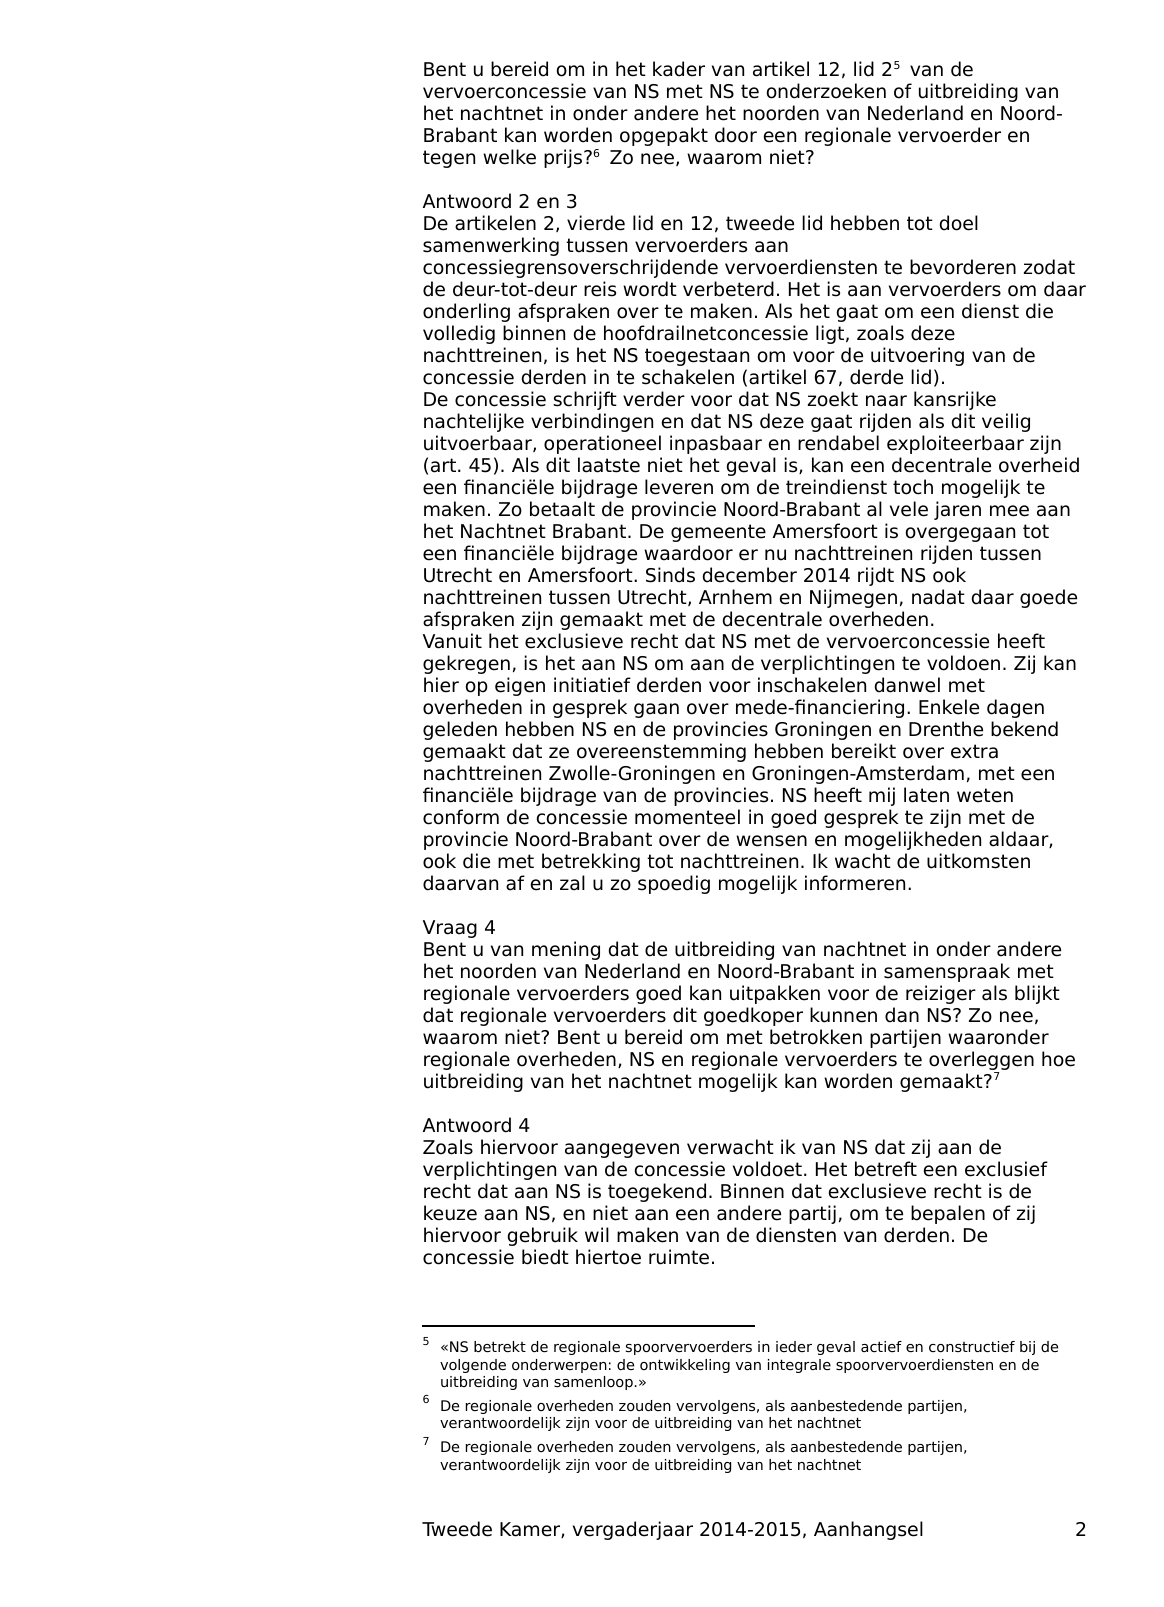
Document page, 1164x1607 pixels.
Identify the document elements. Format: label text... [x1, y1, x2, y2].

text «NS betrekt de regionale spoorvervoerders in ieder geval actief en constructief bij de volgende onderwerpen: de ontwikkeling van integrale spoorvervoerdiensten en de uitbreiding van samenloop.» [422, 1335, 1087, 1391]
text Vraag 4 [422, 917, 1087, 939]
text Bent u van mening dat de uitbreiding van nachtnet in onder andere het noorden van Nederland en Noord-Brabant in samenspraak met regionale vervoerders goed kan uitpakken voor de reiziger als blijkt dat regionale vervoerders dit goedkoper kunnen dan NS? Zo nee, waarom niet? Bent u bereid om met betrokken partijen waaronder regionale overheden, NS en regionale vervoerders te overleggen hoe uitbreiding van het nachtnet mogelijk kan worden gemaakt? [422, 939, 1087, 1092]
text De concessie schrijft verder voor dat NS zoekt naar kansrijke nachtelijke verbindingen en dat NS deze gaat rijden als dit veilig uitvoerbaar, operationeel inpasbaar en rendabel exploiteerbaar zijn (art. 45). Als dit laatste niet het geval is, kan een decentrale overheid een financiële bijdrage leveren om de treindienst toch mogelijk te maken. Zo betaalt de provincie Noord-Brabant al vele jaren mee aan het Nachtnet Brabant. De gemeente Amersfoort is overgegaan tot een financiële bijdrage waardoor er nu nachttreinen rijden tussen Utrecht en Amersfoort. Sinds december 2014 rijdt NS ook nachttreinen tussen Utrecht, Arnhem en Nijmegen, nadat daar goede afspraken zijn gemaakt met de decentrale overheden. [422, 389, 1087, 631]
text Bent u bereid om in het kader van artikel 12, lid 2 van de vervoerconcessie van NS met NS te onderzoeken of uitbreiding van het nachtnet in onder andere het noorden van Nederland en Noord-Brabant kan worden opgepakt door een regionale vervoerder en tegen welke prijs? Zo nee, waarom niet? [422, 59, 1087, 169]
text De artikelen 2, vierde lid en 12, tweede lid hebben tot doel samenwerking tussen vervoerders aan concessiegrensoverschrijdende vervoerdiensten te bevorderen zodat de deur-tot-deur reis wordt verbeterd. Het is aan vervoerders om daar onderling afspraken over te maken. Als het gaat om een dienst die volledig binnen de hoofdrailnetconcessie ligt, zoals deze nachttreinen, is het NS toegestaan om voor de uitvoering van de concessie derden in te schakelen (artikel 67, derde lid). [422, 213, 1087, 389]
text De regionale overheden zouden vervolgens, als aanbestedende partijen, verantwoordelijk zijn voor de uitbreiding van het nachtnet [422, 1435, 1087, 1474]
text Antwoord 2 en 3 [422, 191, 1087, 213]
text Vanuit het exclusieve recht dat NS met de vervoerconcessie heeft gekregen, is het aan NS om aan de verplichtingen te voldoen. Zij kan hier op eigen initiatief derden voor inschakelen danwel met overheden in gesprek gaan over mede-financiering. Enkele dagen geleden hebben NS en de provincies Groningen en Drenthe bekend gemaakt dat ze overeenstemming hebben bereikt over extra nachttreinen Zwolle-Groningen en Groningen-Amsterdam, met een financiële bijdrage van de provincies. NS heeft mij laten weten conform de concessie momenteel in goed gesprek te zijn met de provincie Noord-Brabant over de wensen en mogelijkheden aldaar, ook die met betrekking tot nachttreinen. Ik wacht de uitkomsten daarvan af en zal u zo spoedig mogelijk informeren. [422, 631, 1087, 894]
text De regionale overheden zouden vervolgens, als aanbestedende partijen, verantwoordelijk zijn voor de uitbreiding van het nachtnet [422, 1393, 1087, 1432]
text Antwoord 4 [422, 1115, 1087, 1137]
text Zoals hiervoor aangegeven verwacht ik van NS dat zij aan de verplichtingen van de concessie voldoet. Het betreft een exclusief recht dat aan NS is toegekend. Binnen dat exclusieve recht is de keuze aan NS, en niet aan een andere partij, om te bepalen of zij hiervoor gebruik wil maken van de diensten van derden. De concessie biedt hiertoe ruimte. [422, 1137, 1087, 1268]
